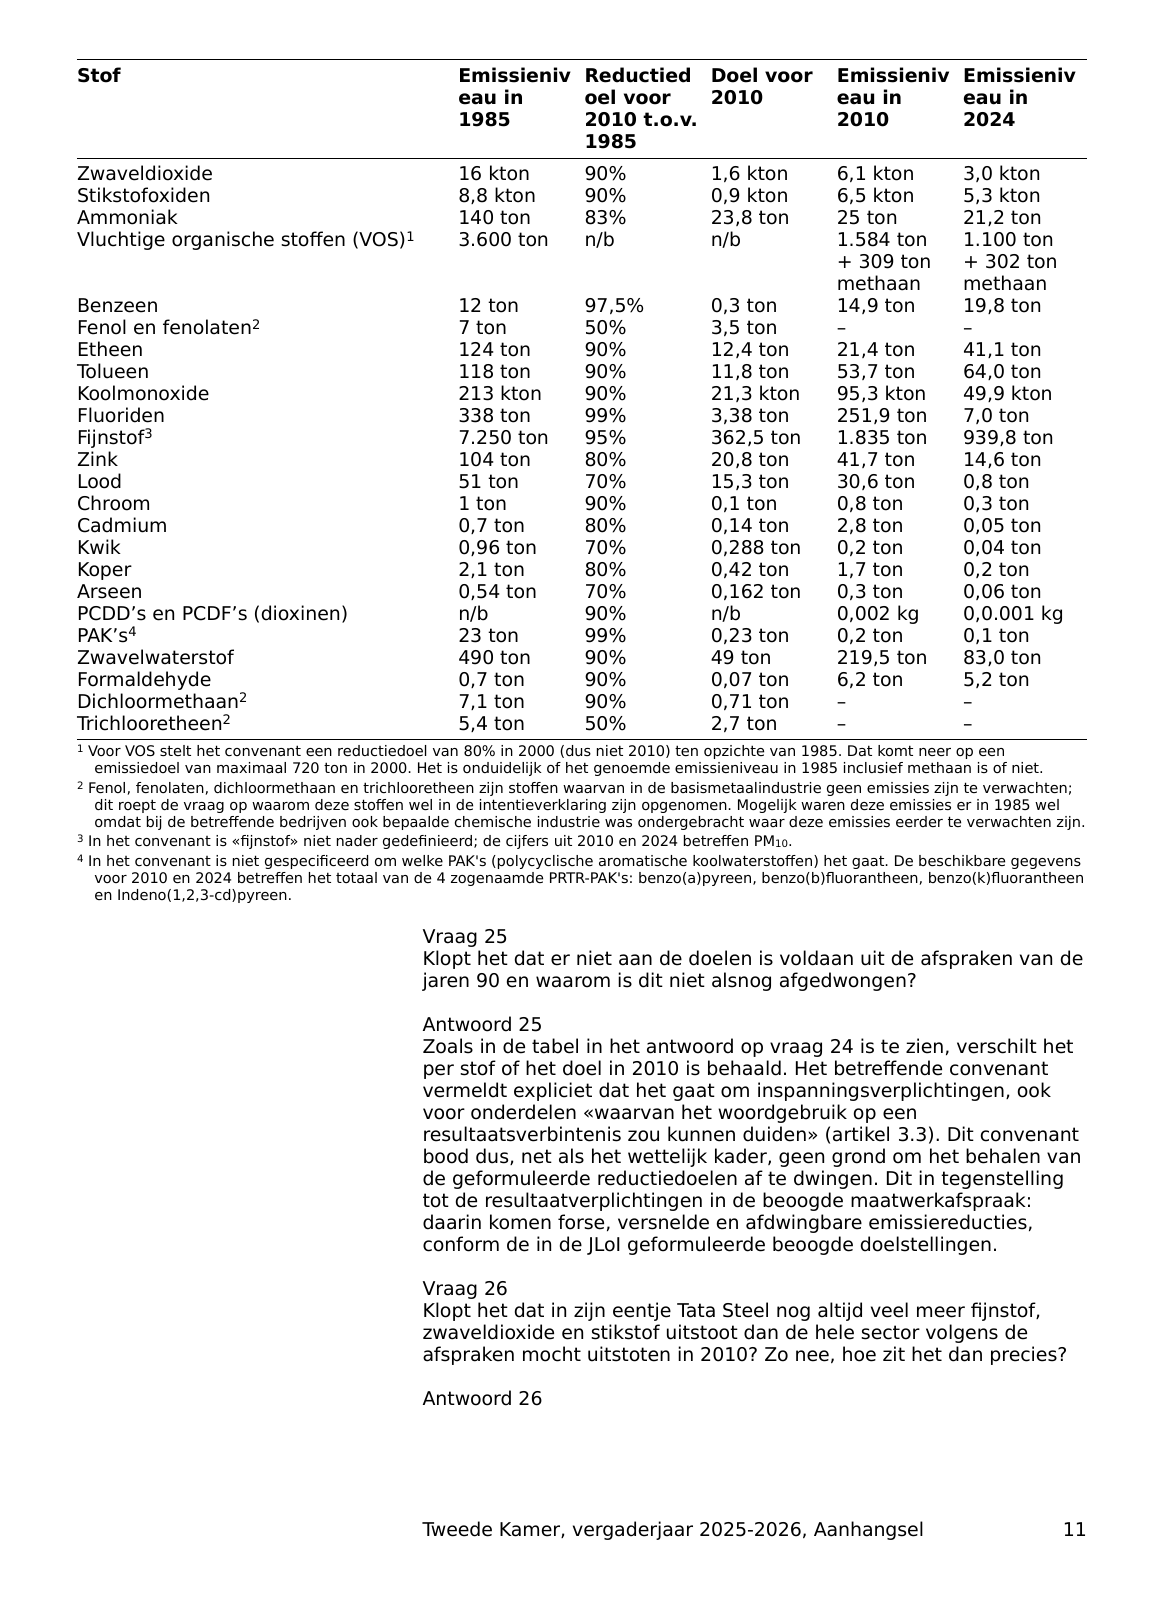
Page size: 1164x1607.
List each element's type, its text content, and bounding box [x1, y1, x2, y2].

table_cell 0,54 ton [452, 581, 578, 603]
table_cell 41,1 ton [957, 339, 1087, 361]
table_cell 80% [578, 515, 704, 537]
table_cell 5,4 ton [452, 713, 578, 739]
table_cell 0,1 ton [957, 625, 1087, 647]
table_cell 6,1 kton [831, 159, 957, 185]
table_cell Tolueen [77, 361, 452, 383]
table_cell 70% [578, 537, 704, 559]
table_cell – [831, 317, 957, 339]
table_cell Kwik [77, 537, 452, 559]
table_cell Arseen [77, 581, 452, 603]
table_cell 90% [578, 185, 704, 207]
table_cell – [831, 713, 957, 739]
table_cell 0,1 ton [705, 493, 831, 515]
text Klopt het dat in zijn eentje Tata Steel nog altijd veel meer fijnstof, zwaveldioxide en stikstof uitstoot dan de hele sector volgens de afspraken mocht uitstoten in 2010? Zo nee, hoe zit het dan precies? [422, 1300, 1087, 1366]
text Zoals in de tabel in het antwoord op vraag 24 is te zien, verschilt het per stof of het doel in 2010 is behaald. Het betreffende convenant vermeldt expliciet dat het gaat om inspanningsverplichtingen, ook voor onderdelen «waarvan het woordgebruik op een resultaatsverbintenis zou kunnen duiden» (artikel 3.3). Dit convenant bood dus, net als het wettelijk kader, geen grond om het behalen van de geformuleerde reductiedoelen af te dwingen. Dit in tegenstelling tot de resultaatverplichtingen in de beoogde maatwerkafspraak: daarin komen forse, versnelde en afdwingbare emissiereducties, conform de in de JLoI geformuleerde beoogde doelstellingen. [422, 1036, 1087, 1256]
table_cell 0,8 ton [957, 471, 1087, 493]
table_cell 1.584 ton + 309 ton methaan [831, 229, 957, 295]
table_cell Benzeen [77, 295, 452, 317]
table_cell 6,2 ton [831, 669, 957, 691]
table_cell 21,3 kton [705, 383, 831, 405]
table_cell Stikstofoxiden [77, 185, 452, 207]
table_cell Zwavelwaterstof [77, 647, 452, 669]
table_cell 3,0 kton [957, 159, 1087, 185]
table_cell 118 ton [452, 361, 578, 383]
table_cell 70% [578, 471, 704, 493]
table_cell 14,9 ton [831, 295, 957, 317]
table_cell 8,8 kton [452, 185, 578, 207]
text Antwoord 26 [422, 1388, 1087, 1410]
table_cell Ammoniak [77, 207, 452, 229]
table_cell – [831, 691, 957, 713]
table_cell 490 ton [452, 647, 578, 669]
table_cell n/b [452, 603, 578, 625]
table_cell 0,288 ton [705, 537, 831, 559]
table_cell 0,3 ton [957, 493, 1087, 515]
table_cell 0,06 ton [957, 581, 1087, 603]
text Antwoord 25 [422, 1014, 1087, 1036]
table_cell 0,8 ton [831, 493, 957, 515]
table_cell 12 ton [452, 295, 578, 317]
table_cell 0,002 kg [831, 603, 957, 625]
table_cell 50% [578, 317, 704, 339]
table_cell 0,7 ton [452, 669, 578, 691]
table_cell 213 kton [452, 383, 578, 405]
table_cell 6,5 kton [831, 185, 957, 207]
table_cell Fluoriden [77, 405, 452, 427]
table_cell 2,1 ton [452, 559, 578, 581]
table_cell 0,23 ton [705, 625, 831, 647]
table_cell n/b [705, 603, 831, 625]
table_cell 14,6 ton [957, 449, 1087, 471]
table_cell 0,04 ton [957, 537, 1087, 559]
table_cell 80% [578, 559, 704, 581]
table_cell 2,8 ton [831, 515, 957, 537]
table_cell 12,4 ton [705, 339, 831, 361]
table_cell 95,3 kton [831, 383, 957, 405]
table_cell 0,7 ton [452, 515, 578, 537]
table_cell 23,8 ton [705, 207, 831, 229]
table_cell Cadmium [77, 515, 452, 537]
table_cell 0,2 ton [831, 625, 957, 647]
table_cell 49,9 kton [957, 383, 1087, 405]
table_header Doel voor 2010 [705, 60, 831, 157]
table_cell Zwaveldioxide [77, 159, 452, 185]
table_cell 362,5 ton [705, 427, 831, 449]
table_cell 7,0 ton [957, 405, 1087, 427]
table_cell 49 ton [705, 647, 831, 669]
table_cell 70% [578, 581, 704, 603]
table_cell 16 kton [452, 159, 578, 185]
table_cell 1,7 ton [831, 559, 957, 581]
table_cell 0,71 ton [705, 691, 831, 713]
table_cell Fijnstof3 [77, 427, 452, 449]
table_cell 104 ton [452, 449, 578, 471]
table_cell 90% [578, 603, 704, 625]
table_cell 25 ton [831, 207, 957, 229]
table_cell 0,0.001 kg [957, 603, 1087, 625]
table_cell 21,4 ton [831, 339, 957, 361]
table_cell 11,8 ton [705, 361, 831, 383]
table_cell 251,9 ton [831, 405, 957, 427]
table_cell n/b [578, 229, 704, 295]
table_cell 0,05 ton [957, 515, 1087, 537]
table_cell 0,9 kton [705, 185, 831, 207]
table_cell 0,96 ton [452, 537, 578, 559]
table_cell 15,3 ton [705, 471, 831, 493]
table_cell 1,6 kton [705, 159, 831, 185]
table_cell 124 ton [452, 339, 578, 361]
table_cell 1.100 ton + 302 ton methaan [957, 229, 1087, 295]
table_cell 0,42 ton [705, 559, 831, 581]
table_cell Koolmonoxide [77, 383, 452, 405]
table_header Emissieniveau in 2024 [957, 60, 1087, 157]
table_cell Lood [77, 471, 452, 493]
table_cell 50% [578, 713, 704, 739]
text Klopt het dat er niet aan de doelen is voldaan uit de afspraken van de jaren 90 en waarom is dit niet alsnog afgedwongen? [422, 948, 1087, 992]
table_cell 30,6 ton [831, 471, 957, 493]
table_cell 140 ton [452, 207, 578, 229]
table_cell 0,2 ton [957, 559, 1087, 581]
text Vraag 26 [422, 1278, 1087, 1300]
table_cell – [957, 713, 1087, 739]
table_header Reductiedoel voor 2010 t.o.v. 1985 [578, 60, 704, 157]
table_cell 338 ton [452, 405, 578, 427]
table_cell 1 Voor VOS stelt het convenant een reductiedoel van 80% in 2000 (dus niet 2010) ten opzichte van 1985. Dat komt neer op een emissiedoel van maximaal 720 ton in 2000. Het is onduidelijk of het genoemde emissieniveau in 1985 inclusief methaan is of niet. 2 Fenol, fenolaten, dichloormethaan en trichlooretheen zijn stoffen waarvan in de basismetaalindustrie geen emissies zijn te verwachten; dit roept de vraag op waarom deze stoffen wel in de intentieverklaring zijn opgenomen. Mogelijk waren deze emissies er in 1985 wel omdat bij de betreffende bedrijven ook bepaalde chemische industrie was ondergebracht waar deze emissies eerder te verwachten zijn. 3 In het convenant is «fijnstof» niet nader gedefinieerd; de cijfers uit 2010 en 2024 betreffen PM10. 4 In het convenant is niet gespecificeerd om welke PAK's (polycyclische aromatische koolwaterstoffen) het gaat. De beschikbare gegevens voor 2010 en 2024 betreffen het totaal van de 4 zogenaamde PRTR-PAK's: benzo(a)pyreen, benzo(b)fluorantheen, benzo(k)fluorantheen en Indeno(1,2,3-cd)pyreen. [77, 740, 1087, 904]
table_cell 0,14 ton [705, 515, 831, 537]
table_cell 7,1 ton [452, 691, 578, 713]
table_cell n/b [705, 229, 831, 295]
table_cell 90% [578, 691, 704, 713]
table_cell 219,5 ton [831, 647, 957, 669]
table_cell Dichloormethaan2 [77, 691, 452, 713]
table_cell Chroom [77, 493, 452, 515]
table_cell Formaldehyde [77, 669, 452, 691]
table_header Stof [77, 60, 452, 157]
table_cell 3,5 ton [705, 317, 831, 339]
table_cell 99% [578, 625, 704, 647]
table_cell 3,38 ton [705, 405, 831, 427]
table_cell Zink [77, 449, 452, 471]
table_cell 5,2 ton [957, 669, 1087, 691]
table_cell 5,3 kton [957, 185, 1087, 207]
table_cell 7 ton [452, 317, 578, 339]
table_cell 80% [578, 449, 704, 471]
table_cell PAK’s4 [77, 625, 452, 647]
table_cell 64,0 ton [957, 361, 1087, 383]
table_cell 83,0 ton [957, 647, 1087, 669]
table_cell Trichlooretheen2 [77, 713, 452, 739]
table_cell PCDD’s en PCDF’s (dioxinen) [77, 603, 452, 625]
table_cell 51 ton [452, 471, 578, 493]
table_cell 3.600 ton [452, 229, 578, 295]
text Vraag 25 [422, 926, 1087, 948]
table_cell 53,7 ton [831, 361, 957, 383]
table_cell – [957, 317, 1087, 339]
table_cell 90% [578, 493, 704, 515]
table_cell 41,7 ton [831, 449, 957, 471]
table_cell – [957, 691, 1087, 713]
table_cell 20,8 ton [705, 449, 831, 471]
table_cell 1.835 ton [831, 427, 957, 449]
table_cell Vluchtige organische stoffen (VOS)1 [77, 229, 452, 295]
table_cell 0,3 ton [831, 581, 957, 603]
table_cell 0,07 ton [705, 669, 831, 691]
table_cell 97,5% [578, 295, 704, 317]
table_cell 2,7 ton [705, 713, 831, 739]
table_cell 0,2 ton [831, 537, 957, 559]
table_cell 99% [578, 405, 704, 427]
table_cell 0,162 ton [705, 581, 831, 603]
table_cell 939,8 ton [957, 427, 1087, 449]
table_cell Fenol en fenolaten2 [77, 317, 452, 339]
table_cell 83% [578, 207, 704, 229]
table_cell 23 ton [452, 625, 578, 647]
table_cell 90% [578, 361, 704, 383]
table_header Emissieniveau in 2010 [831, 60, 957, 157]
table_cell 95% [578, 427, 704, 449]
table_cell 7.250 ton [452, 427, 578, 449]
table_cell 90% [578, 669, 704, 691]
table_cell 90% [578, 647, 704, 669]
table_cell 21,2 ton [957, 207, 1087, 229]
table_cell Koper [77, 559, 452, 581]
table_cell Etheen [77, 339, 452, 361]
table_header Emissieniveau in 1985 [452, 60, 578, 157]
table_cell 90% [578, 159, 704, 185]
table_cell 90% [578, 383, 704, 405]
table_cell 0,3 ton [705, 295, 831, 317]
table_cell 1 ton [452, 493, 578, 515]
table_cell 19,8 ton [957, 295, 1087, 317]
table_cell 90% [578, 339, 704, 361]
